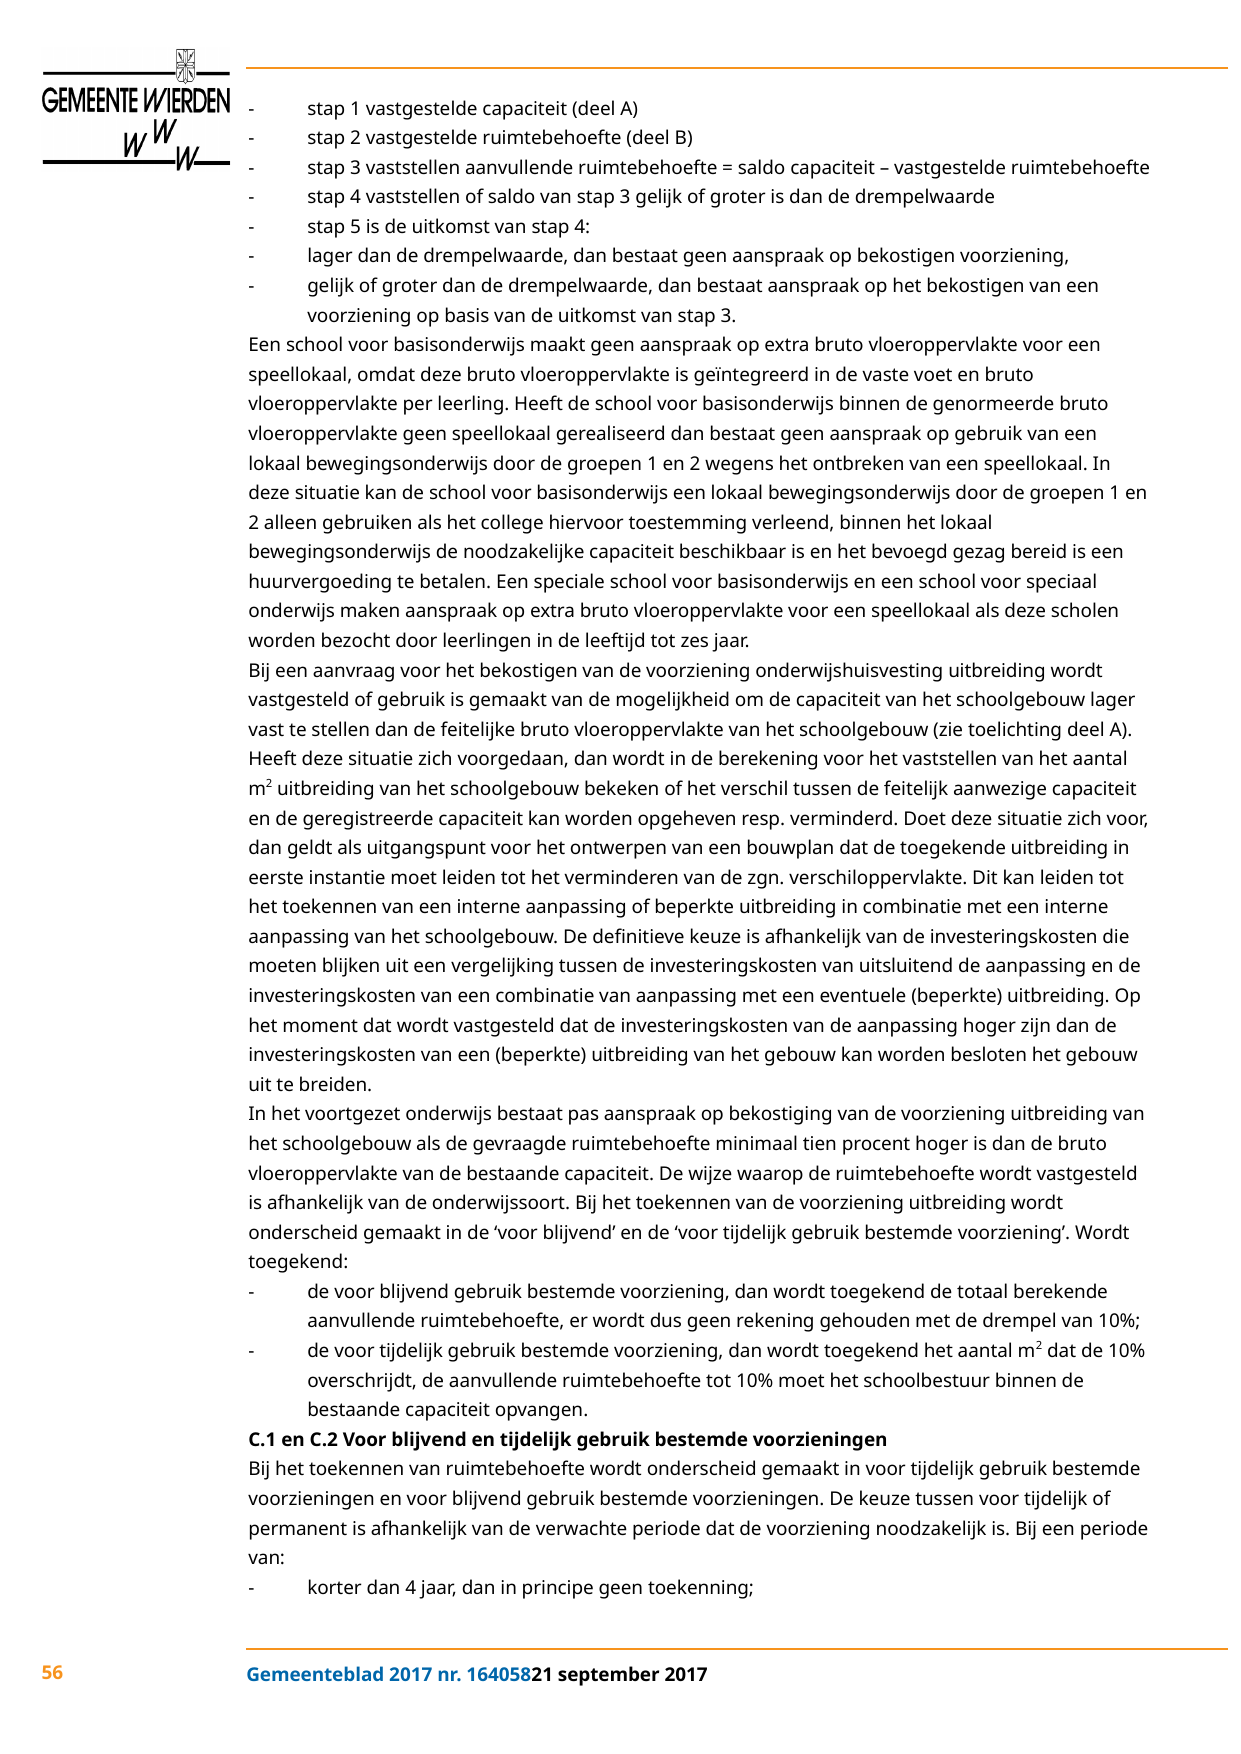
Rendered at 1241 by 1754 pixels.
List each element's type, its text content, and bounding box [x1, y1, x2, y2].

list gelijk of groter dan de drempelwaarde, dan bestaat aanspraak op het bekostigen van een voorziening op basis van de uitkomst van stap 3. [248, 272, 1152, 328]
list stap 5 is de uitkomst van stap 4: [248, 213, 1152, 239]
text Bij een aanvraag voor het bekostigen van de voorziening onderwijshuisvesting uitbreiding wordt vastgesteld of gebruik is gemaakt van de mogelijkheid om de capaciteit van het schoolgebouw lager vast te stellen dan de feitelijke bruto vloeroppervlakte van het schoolgebouw (zie toelichting deel A). Heeft deze situatie zich voorgedaan, dan wordt in de berekening voor het vaststellen van het aantal m2 uitbreiding van het schoolgebouw bekeken of het verschil tussen de feitelijk aanwezige capaciteit en de geregistreerde capaciteit kan worden opgeheven resp. verminderd. Doet deze situatie zich voor, dan geldt als uitgangspunt voor het ontwerpen van een bouwplan dat de toegekende uitbreiding in eerste instantie moet leiden tot het verminderen van de zgn. verschiloppervlakte. Dit kan leiden tot het toekennen van een interne aanpassing of beperkte uitbreiding in combinatie met een interne aanpassing van het schoolgebouw. De definitieve keuze is afhankelijk van de investeringskosten die moeten blijken uit een vergelijking tussen de investeringskosten van uitsluitend de aanpassing en de investeringskosten van een combinatie van aanpassing met een eventuele (beperkte) uitbreiding. Op het moment dat wordt vastgesteld dat de investeringskosten van de aanpassing hoger zijn dan de investeringskosten van een (beperkte) uitbreiding van het gebouw kan worden besloten het gebouw uit te breiden. [248, 657, 1152, 1097]
list lager dan de drempelwaarde, dan bestaat geen aanspraak op bekostigen voorziening, [248, 243, 1152, 268]
text In het voortgezet onderwijs bestaat pas aanspraak op bekostiging van de voorziening uitbreiding van het schoolgebouw als de gevraagde ruimtebehoefte minimaal tien procent hoger is dan de bruto vloeroppervlakte van de bestaande capaciteit. De wijze waarop de ruimtebehoefte wordt vastgesteld is afhankelijk van de onderwijssoort. Bij het toekennen van de voorziening uitbreiding wordt onderscheid gemaakt in de ‘voor blijvend’ en de ‘voor tijdelijk gebruik bestemde voorziening’. Wordt toegekend: [248, 1101, 1152, 1274]
text C.1 en C.2 Voor blijvend en tijdelijk gebruik bestemde voorzieningen [248, 1426, 1152, 1452]
list de voor blijvend gebruik bestemde voorziening, dan wordt toegekend de totaal berekende aanvullende ruimtebehoefte, er wordt dus geen rekening gehouden met de drempel van 10%; [248, 1278, 1152, 1333]
list korter dan 4 jaar, dan in principe geen toekenning; [248, 1574, 1152, 1600]
list stap 2 vastgestelde ruimtebehoefte (deel B) [248, 124, 1152, 150]
list stap 3 vaststellen aanvullende ruimtebehoefte = saldo capaciteit – vastgestelde ruimtebehoefte [248, 154, 1152, 180]
list stap 1 vastgestelde capaciteit (deel A) [248, 95, 1152, 121]
list de voor tijdelijk gebruik bestemde voorziening, dan wordt toegekend het aantal m2 dat de 10% overschrijdt, de aanvullende ruimtebehoefte tot 10% moet het schoolbestuur binnen de bestaande capaciteit opvangen. [248, 1337, 1152, 1422]
picture [41, 47, 231, 172]
text Een school voor basisonderwijs maakt geen aanspraak op extra bruto vloeroppervlakte voor een speellokaal, omdat deze bruto vloeroppervlakte is geïntegreerd in de vaste voet en bruto vloeroppervlakte per leerling. Heeft de school voor basisonderwijs binnen de genormeerde bruto vloeroppervlakte geen speellokaal gerealiseerd dan bestaat geen aanspraak op gebruik van een lokaal bewegingsonderwijs door de groepen 1 en 2 wegens het ontbreken van een speellokaal. In deze situatie kan de school voor basisonderwijs een lokaal bewegingsonderwijs door de groepen 1 en 2 alleen gebruiken als het college hiervoor toestemming verleend, binnen het lokaal bewegingsonderwijs de noodzakelijke capaciteit beschikbaar is en het bevoegd gezag bereid is een huurvergoeding te betalen. Een speciale school voor basisonderwijs en een school voor speciaal onderwijs maken aanspraak op extra bruto vloeroppervlakte voor een speellokaal als deze scholen worden bezocht door leerlingen in de leeftijd tot zes jaar. [248, 331, 1152, 653]
text Bij het toekennen van ruimtebehoefte wordt onderscheid gemaakt in voor tijdelijk gebruik bestemde voorzieningen en voor blijvend gebruik bestemde voorzieningen. De keuze tussen voor tijdelijk of permanent is afhankelijk van de verwachte periode dat de voorziening noodzakelijk is. Bij een periode van: [248, 1456, 1152, 1570]
list stap 4 vaststellen of saldo van stap 3 gelijk of groter is dan de drempelwaarde [248, 183, 1152, 209]
